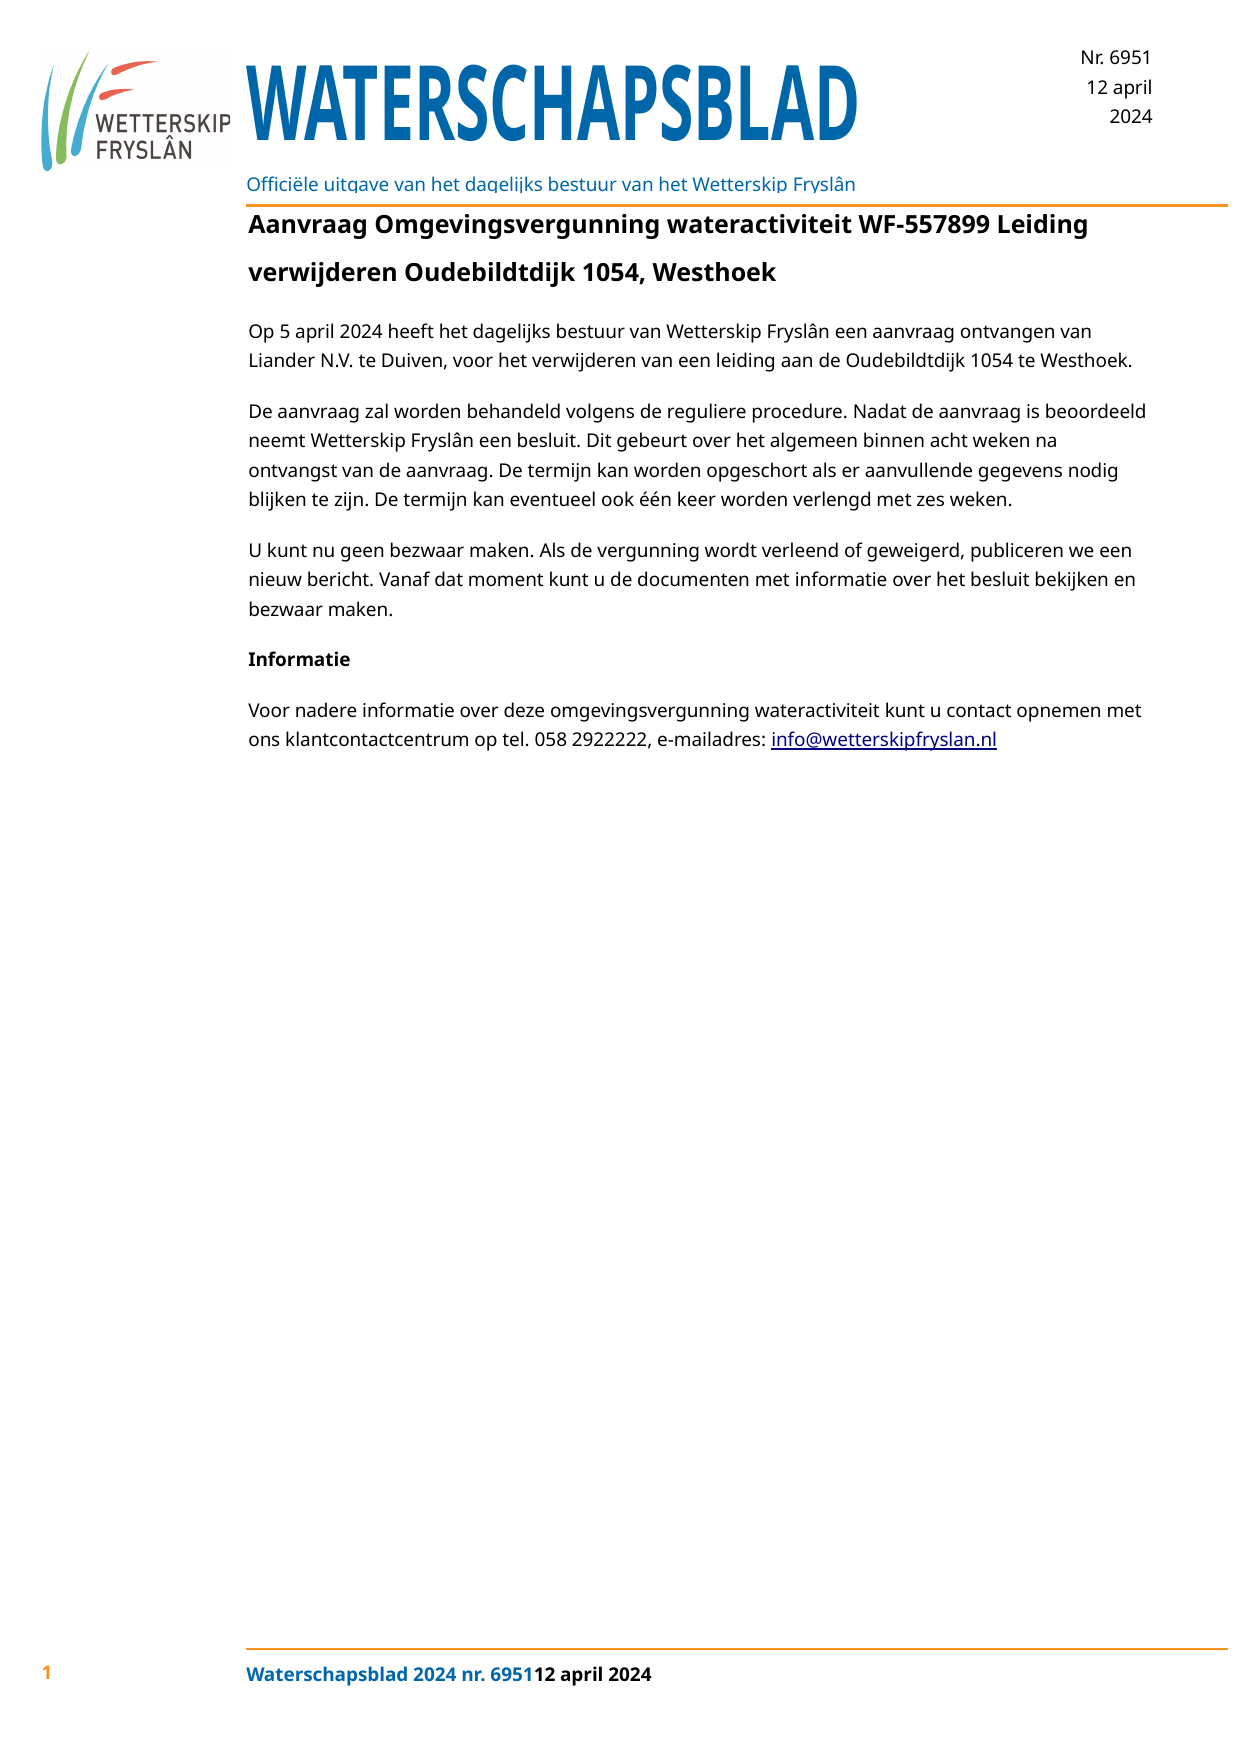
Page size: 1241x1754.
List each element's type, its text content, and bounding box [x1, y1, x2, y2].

text U kunt nu geen bezwaar maken. Als de vergunning wordt verleend of geweigerd, publiceren we een nieuw bericht. Vanaf dat moment kunt u de documenten met informatie over het besluit bekijken en bezwaar maken. [248, 537, 1152, 622]
text Aanvraag Omgevingsvergunning wateractiviteit WF-557899 Leiding verwijderen Oudebildtdijk 1054, Westhoek [248, 207, 1152, 288]
picture [41, 47, 231, 172]
text Informatie [248, 647, 1152, 672]
text De aanvraag zal worden behandeld volgens de reguliere procedure. Nadat de aanvraag is beoordeeld neemt Wetterskip Fryslân een besluit. Dit gebeurt over het algemeen binnen acht weken na ontvangst van de aanvraag. De termijn kan worden opgeschort als er aanvullende gegevens nodig blijken te zijn. De termijn kan eventueel ook één keer worden verlengd met zes weken. [248, 398, 1152, 512]
text Op 5 april 2024 heeft het dagelijks bestuur van Wetterskip Fryslân een aanvraag ontvangen van Liander N.V. te Duiven, voor het verwijderen van een leiding aan de Oudebildtdijk 1054 te Westhoek. [248, 318, 1152, 373]
text Voor nadere informatie over deze omgevingsvergunning wateractiviteit kunt u contact opnemen met ons klantcontactcentrum op tel. 058 2922222, e-mailadres: info@wetterskipfryslan.nl [248, 697, 1152, 752]
